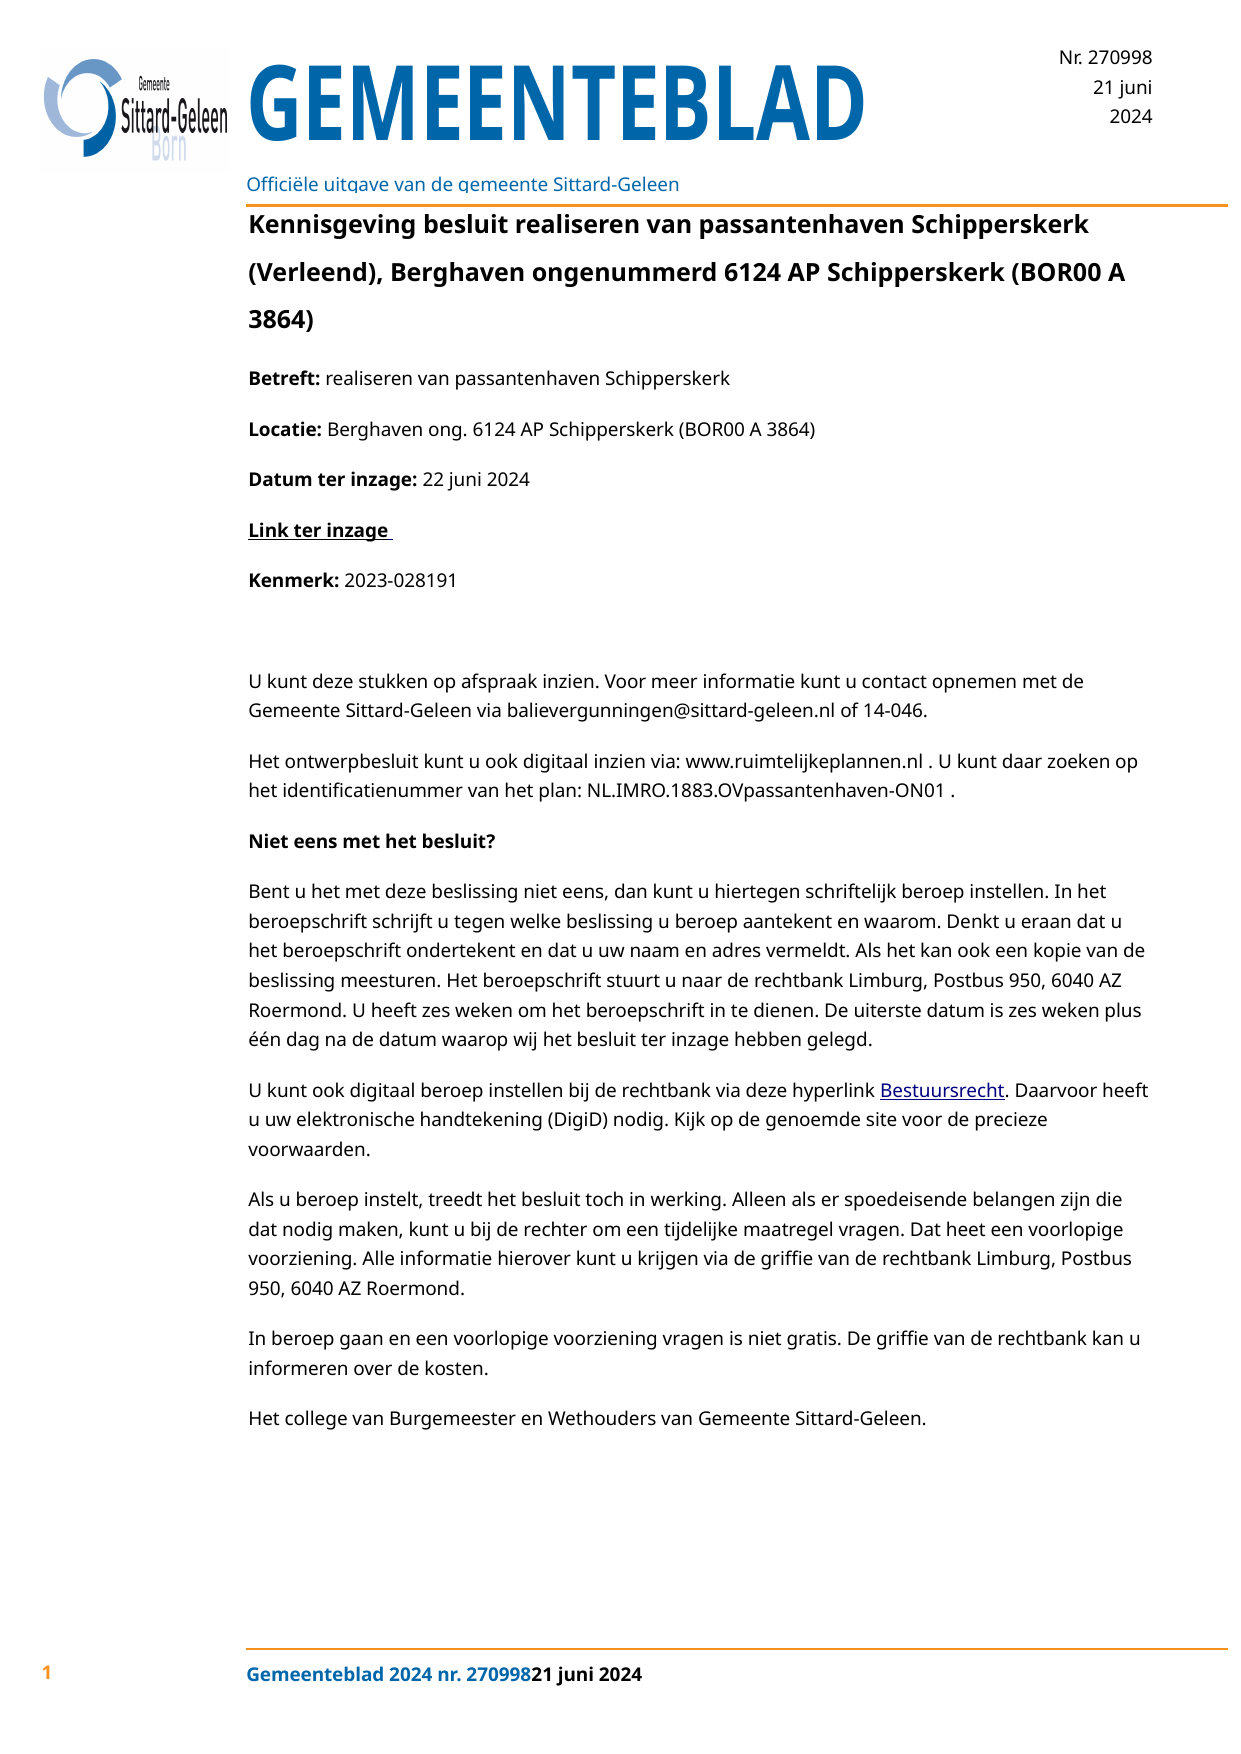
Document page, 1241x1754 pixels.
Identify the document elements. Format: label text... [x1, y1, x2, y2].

text Het college van Burgemeester en Wethouders van Gemeente Sittard-Geleen. [248, 1406, 1152, 1431]
text Locatie: Berghaven ong. 6124 AP Schipperskerk (BOR00 A 3864) [248, 416, 1152, 442]
text Als u beroep instelt, treedt het besluit toch in werking. Alleen als er spoedeisende belangen zijn die dat nodig maken, kunt u bij de rechter om een tijdelijke maatregel vragen. Dat heet een voorlopige voorziening. Alle informatie hierover kunt u krijgen via de griffie van de rechtbank Limburg, Postbus 950, 6040 AZ Roermond. [248, 1186, 1152, 1301]
text Bent u het met deze beslissing niet eens, dan kunt u hiertegen schriftelijk beroep instellen. In het beroepschrift schrijft u tegen welke beslissing u beroep aantekent en waarom. Denkt u eraan dat u het beroepschrift ondertekent en dat u uw naam en adres vermeldt. Als het kan ook een kopie van de beslissing meesturen. Het beroepschrift stuurt u naar de rechtbank Limburg, Postbus 950, 6040 AZ Roermond. U heeft zes weken om het beroepschrift in te dienen. De uiterste datum is zes weken plus één dag na de datum waarop wij het besluit ter inzage hebben gelegd. [248, 878, 1152, 1052]
text In beroep gaan en een voorlopige voorziening vragen is niet gratis. De griffie van de rechtbank kan u informeren over de kosten. [248, 1326, 1152, 1381]
text Niet eens met het besluit? [248, 828, 1152, 854]
text U kunt deze stukken op afspraak inzien. Voor meer informatie kunt u contact opnemen met de Gemeente Sittard-Geleen via balievergunningen@sittard-geleen.nl of 14-046. [248, 668, 1152, 723]
text U kunt ook digitaal beroep instellen bij de rechtbank via deze hyperlink Bestuursrecht. Daarvoor heeft u uw elektronische handtekening (DigiD) nodig. Kijk op de genoemde site voor de precieze voorwaarden. [248, 1077, 1152, 1162]
text Datum ter inzage: 22 juni 2024 [248, 466, 1152, 492]
text Betreft: realiseren van passantenhaven Schipperskerk [248, 366, 1152, 391]
text Link ter inzage [248, 517, 1152, 542]
text Het ontwerpbesluit kunt u ook digitaal inzien via: www.ruimtelijkeplannen.nl . U kunt daar zoeken op het identificatienummer van het plan: NL.IMRO.1883.OVpassantenhaven-ON01 . [248, 748, 1152, 803]
text Kennisgeving besluit realiseren van passantenhaven Schipperskerk (Verleend), Berghaven ongenummerd 6124 AP Schipperskerk (BOR00 A 3864) [248, 207, 1152, 336]
text Kenmerk: 2023-028191 [248, 567, 1152, 593]
picture [41, 47, 231, 172]
